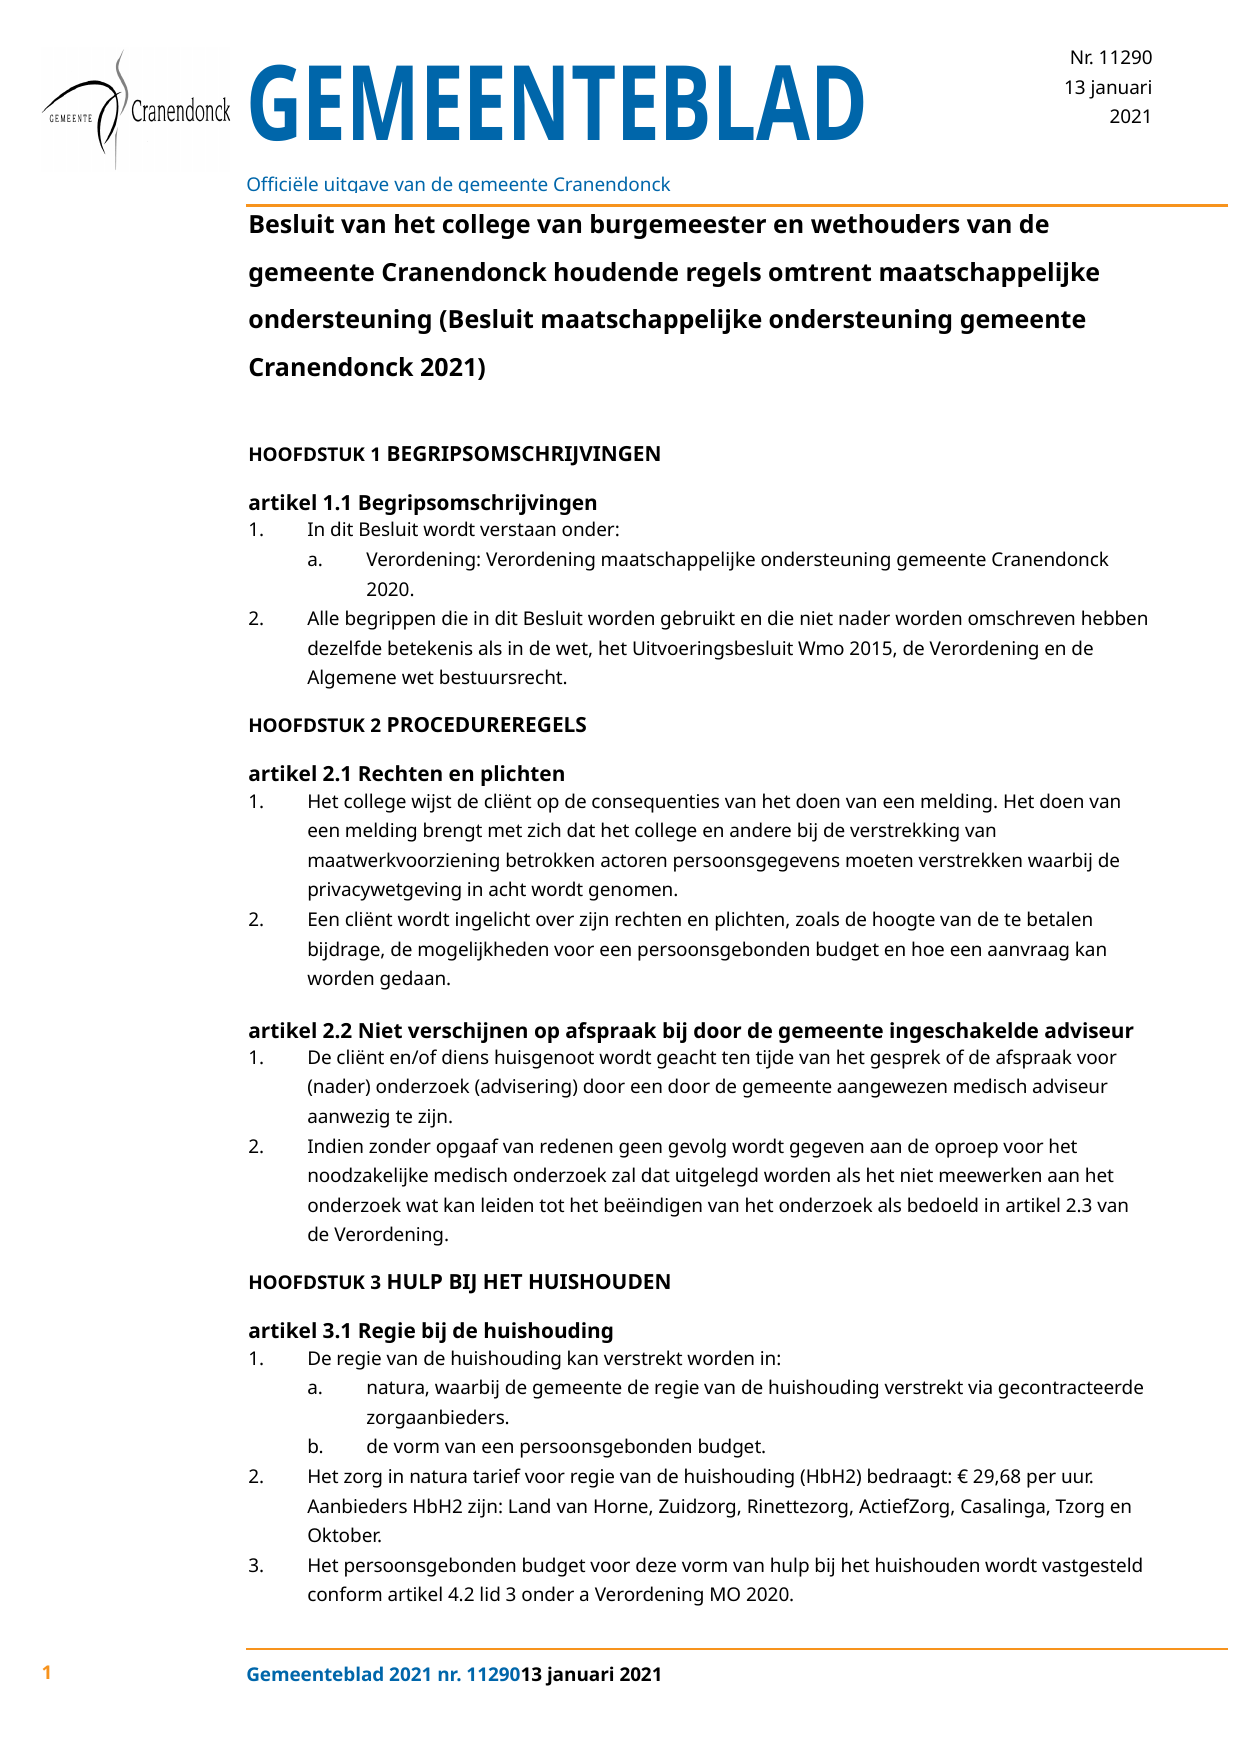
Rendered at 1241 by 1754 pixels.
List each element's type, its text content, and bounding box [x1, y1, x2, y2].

text HOOFDSTUK 3 HULP BIJ HET HUISHOUDEN [248, 1267, 1152, 1296]
list Het persoonsgebonden budget voor deze vorm van hulp bij het huishouden wordt vastgesteld conform artikel 4.2 lid 3 onder a Verordening MO 2020. [248, 1552, 1152, 1607]
list Het college wijst de cliënt op de consequenties van het doen van een melding. Het doen van een melding brengt met zich dat het college en andere bij de verstrekking van maatwerkvoorziening betrokken actoren persoonsgegevens moeten verstrekken waarbij de privacywetgeving in acht wordt genomen. [248, 788, 1152, 902]
text artikel 2.1 Rechten en plichten [248, 759, 1152, 788]
list Indien zonder opgaaf van redenen geen gevolg wordt gegeven aan de oproep voor het noodzakelijke medisch onderzoek zal dat uitgelegd worden als het niet meewerken aan het onderzoek wat kan leiden tot het beëindigen van het onderzoek als bedoeld in artikel 2.3 van de Verordening. [248, 1133, 1152, 1247]
list In dit Besluit wordt verstaan onder: [248, 517, 1152, 542]
text HOOFDSTUK 1 BEGRIPSOMSCHRIJVINGEN [248, 439, 1152, 467]
list Aanbieders HbH2 zijn: Land van Horne, Zuidzorg, Rinettezorg, ActiefZorg, Casalinga, Tzorg en Oktober. [248, 1493, 1152, 1548]
list De regie van de huishouding kan verstrekt worden in: [248, 1345, 1152, 1371]
text Besluit van het college van burgemeester en wethouders van de gemeente Cranendonck houdende regels omtrent maatschappelijke ondersteuning (Besluit maatschappelijke ondersteuning gemeente Cranendonck 2021) [248, 207, 1152, 384]
list Verordening: Verordening maatschappelijke ondersteuning gemeente Cranendonck 2020. [307, 546, 1152, 601]
list De cliënt en/of diens huisgenoot wordt geacht ten tijde van het gesprek of de afspraak voor (nader) onderzoek (advisering) door een door de gemeente aangewezen medisch adviseur aanwezig te zijn. [248, 1044, 1152, 1129]
list Alle begrippen die in dit Besluit worden gebruikt en die niet nader worden omschreven hebben dezelfde betekenis als in de wet, het Uitvoeringsbesluit Wmo 2015, de Verordening en de Algemene wet bestuursrecht. [248, 605, 1152, 690]
list natura, waarbij de gemeente de regie van de huishouding verstrekt via gecontracteerde zorgaanbieders. [307, 1374, 1152, 1430]
text artikel 2.2 Niet verschijnen op afspraak bij door de gemeente ingeschakelde adviseur [248, 1016, 1152, 1044]
list de vorm van een persoonsgebonden budget. [307, 1434, 1152, 1459]
text artikel 1.1 Begripsomschrijvingen [248, 488, 1152, 517]
list Het zorg in natura tarief voor regie van de huishouding (HbH2) bedraagt: € 29,68 per uur. [248, 1463, 1152, 1489]
text artikel 3.1 Regie bij de huishouding [248, 1317, 1152, 1345]
list Een cliënt wordt ingelicht over zijn rechten en plichten, zoals de hoogte van de te betalen bijdrage, de mogelijkheden voor een persoonsgebonden budget en hoe een aanvraag kan worden gedaan. [248, 906, 1152, 991]
text HOOFDSTUK 2 PROCEDUREREGELS [248, 710, 1152, 738]
picture [41, 47, 231, 172]
